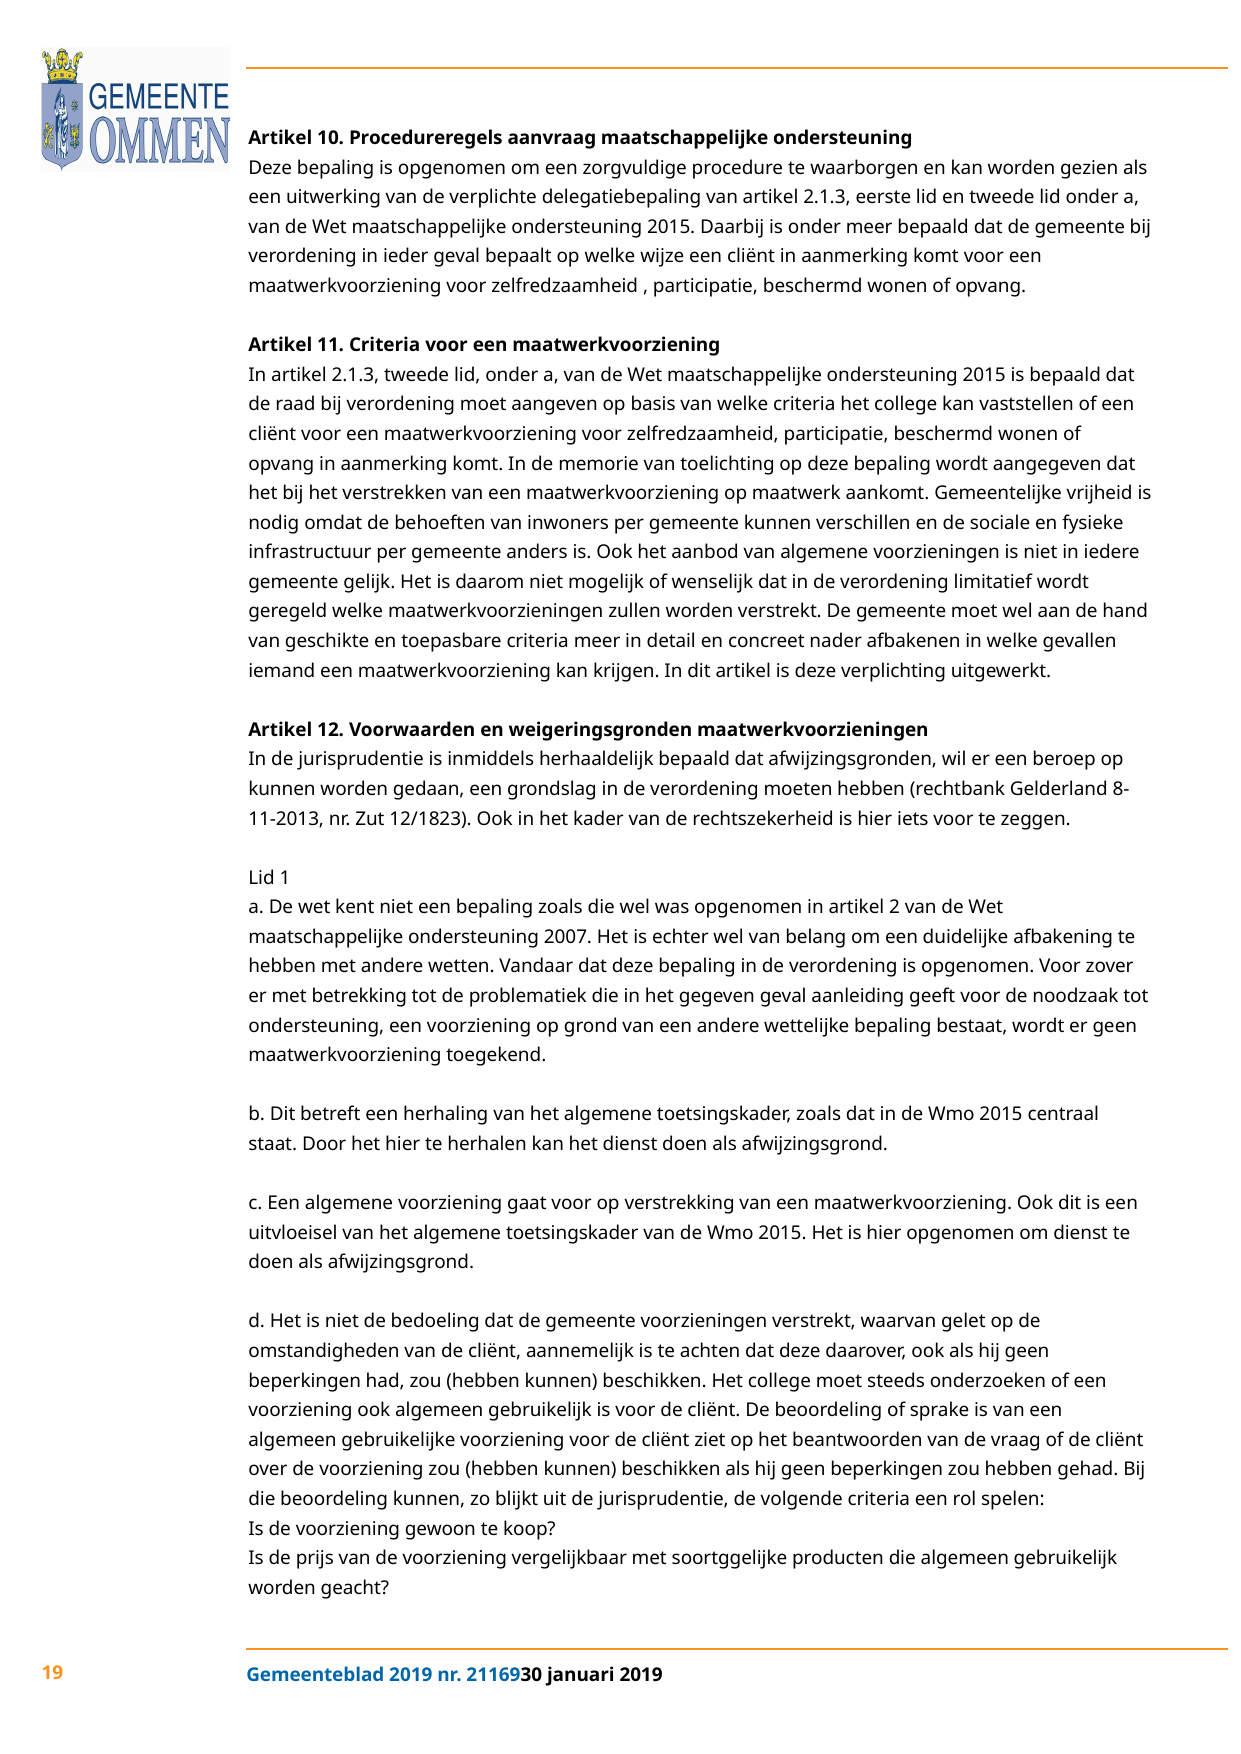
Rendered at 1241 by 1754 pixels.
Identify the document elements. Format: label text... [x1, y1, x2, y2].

text Artikel 12. Voorwaarden en weigeringsgronden maatwerkvoorzieningen [248, 716, 1152, 742]
text Artikel 10. Procedureregels aanvraag maatschappelijke ondersteuning [248, 124, 1152, 150]
text Artikel 11. Criteria voor een maatwerkvoorziening [248, 331, 1152, 357]
text Deze bepaling is opgenomen om een zorgvuldige procedure te waarborgen en kan worden gezien als een uitwerking van de verplichte delegatiebepaling van artikel 2.1.3, eerste lid en tweede lid onder a, van de Wet maatschappelijke ondersteuning 2015. Daarbij is onder meer bepaald dat de gemeente bij verordening in ieder geval bepaalt op welke wijze een cliënt in aanmerking komt voor een maatwerkvoorziening voor zelfredzaamheid , participatie, beschermd wonen of opvang. [248, 154, 1152, 298]
text b. Dit betreft een herhaling van het algemene toetsingskader, zoals dat in de Wmo 2015 centraal staat. Door het hier te herhalen kan het dienst doen als afwijzingsgrond. [248, 1101, 1152, 1156]
text Lid 1 [248, 864, 1152, 890]
text a. De wet kent niet een bepaling zoals die wel was opgenomen in artikel 2 van de Wet maatschappelijke ondersteuning 2007. Het is echter wel van belang om een duidelijke afbakening te hebben met andere wetten. Vandaar dat deze bepaling in de verordening is opgenomen. Voor zover er met betrekking tot de problematiek die in het gegeven geval aanleiding geeft voor de noodzaak tot ondersteuning, een voorziening op grond van een andere wettelijke bepaling bestaat, wordt er geen maatwerkvoorziening toegekend. [248, 893, 1152, 1067]
picture [41, 47, 231, 172]
text In artikel 2.1.3, tweede lid, onder a, van de Wet maatschappelijke ondersteuning 2015 is bepaald dat de raad bij verordening moet aangeven op basis van welke criteria het college kan vaststellen of een cliënt voor een maatwerkvoorziening voor zelfredzaamheid, participatie, beschermd wonen of opvang in aanmerking komt. In de memorie van toelichting op deze bepaling wordt aangegeven dat het bij het verstrekken van een maatwerkvoorziening op maatwerk aankomt. Gemeentelijke vrijheid is nodig omdat de behoeften van inwoners per gemeente kunnen verschillen en de sociale en fysieke infrastructuur per gemeente anders is. Ook het aanbod van algemene voorzieningen is niet in iedere gemeente gelijk. Het is daarom niet mogelijk of wenselijk dat in de verordening limitatief wordt geregeld welke maatwerkvoorzieningen zullen worden verstrekt. De gemeente moet wel aan de hand van geschikte en toepasbare criteria meer in detail en concreet nader afbakenen in welke gevallen iemand een maatwerkvoorziening kan krijgen. In dit artikel is deze verplichting uitgewerkt. [248, 361, 1152, 683]
text In de jurisprudentie is inmiddels herhaaldelijk bepaald dat afwijzingsgronden, wil er een beroep op kunnen worden gedaan, een grondslag in de verordening moeten hebben (rechtbank Gelderland 8-11-2013, nr. Zut 12/1823). Ook in het kader van de rechtszekerheid is hier iets voor te zeggen. [248, 746, 1152, 831]
text d. Het is niet de bedoeling dat de gemeente voorzieningen verstrekt, waarvan gelet op de omstandigheden van de cliënt, aannemelijk is te achten dat deze daarover, ook als hij geen beperkingen had, zou (hebben kunnen) beschikken. Het college moet steeds onderzoeken of een voorziening ook algemeen gebruikelijk is voor de cliënt. De beoordeling of sprake is van een algemeen gebruikelijke voorziening voor de cliënt ziet op het beantwoorden van de vraag of de cliënt over de voorziening zou (hebben kunnen) beschikken als hij geen beperkingen zou hebben gehad. Bij die beoordeling kunnen, zo blijkt uit de jurisprudentie, de volgende criteria een rol spelen: [248, 1308, 1152, 1511]
text Is de prijs van de voorziening vergelijkbaar met soortggelijke producten die algemeen gebruikelijk worden geacht? [248, 1544, 1152, 1600]
text Is de voorziening gewoon te koop? [248, 1515, 1152, 1541]
text c. Een algemene voorziening gaat voor op verstrekking van een maatwerkvoorziening. Ook dit is een uitvloeisel van het algemene toetsingskader van de Wmo 2015. Het is hier opgenomen om dienst te doen als afwijzingsgrond. [248, 1189, 1152, 1274]
